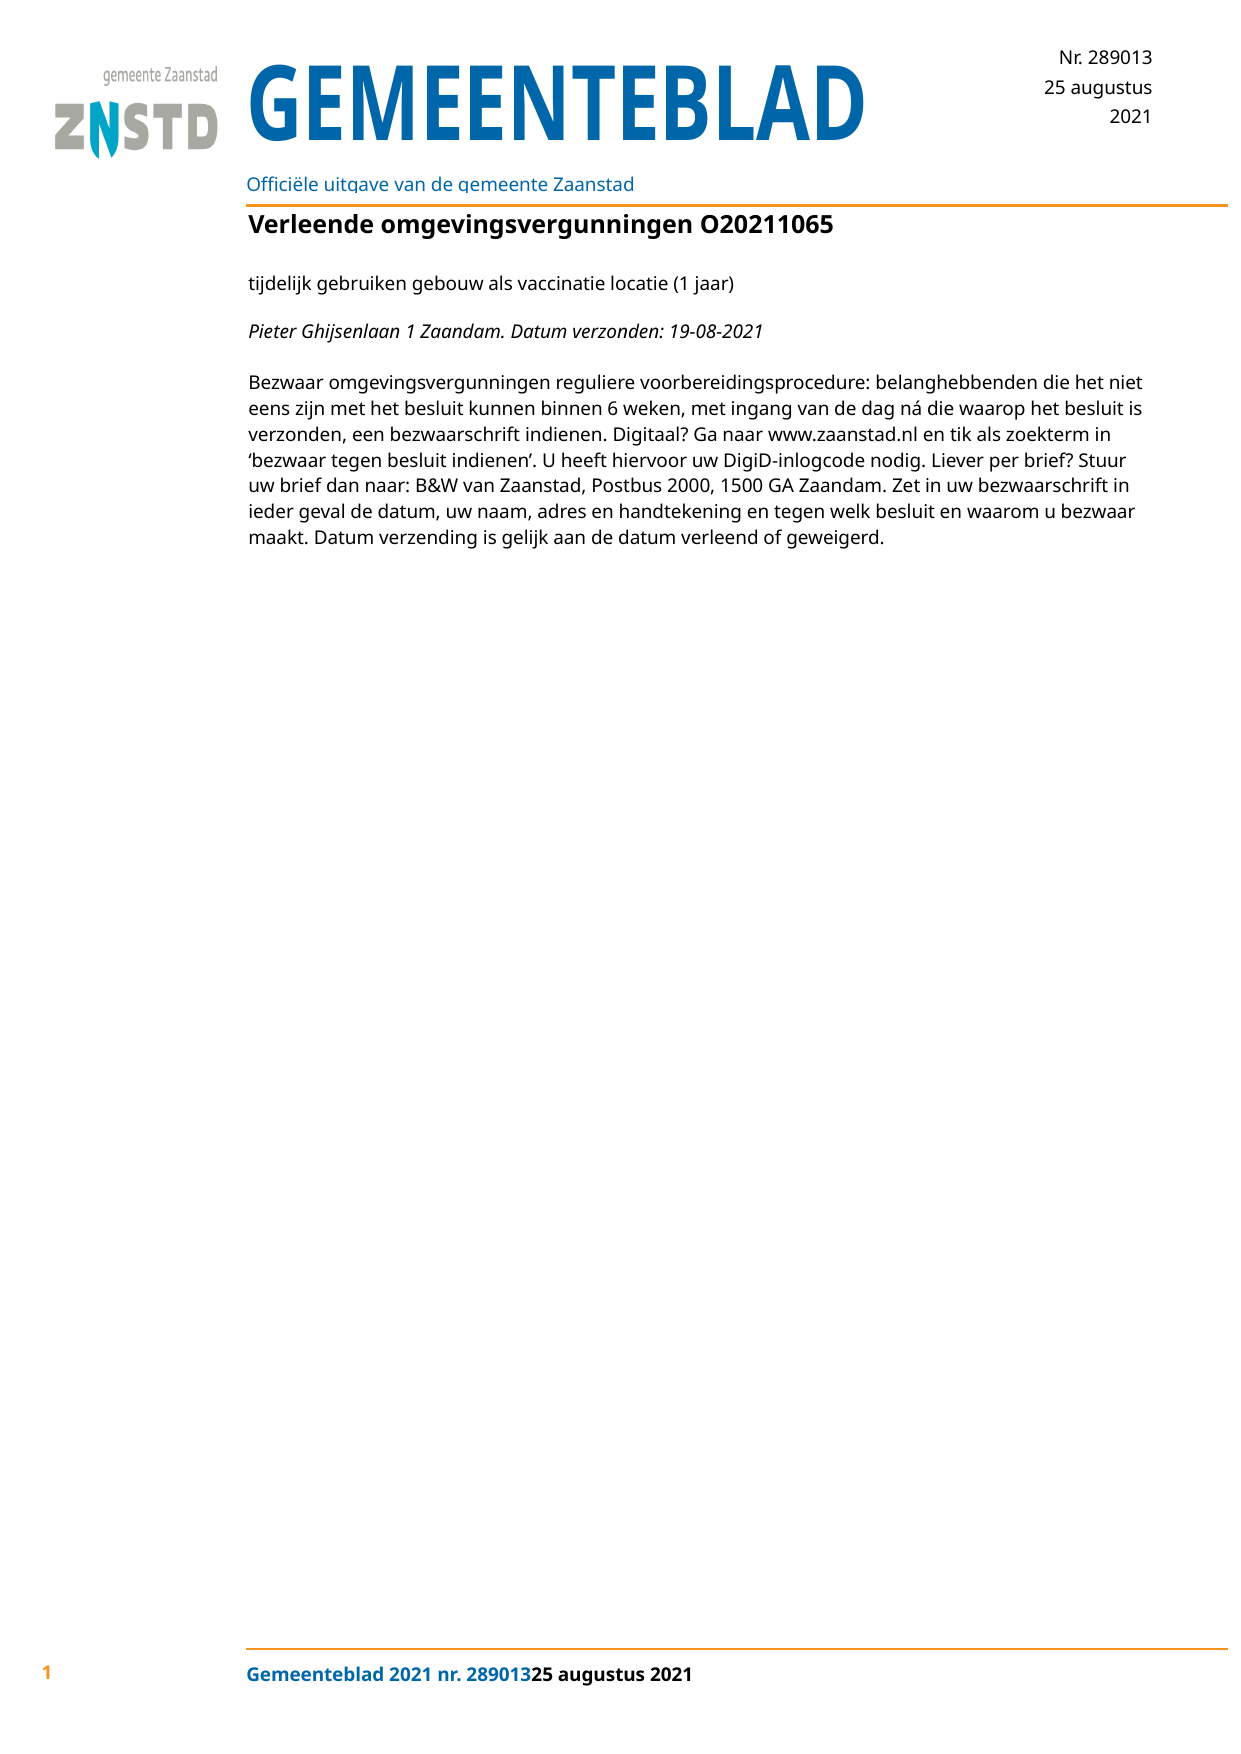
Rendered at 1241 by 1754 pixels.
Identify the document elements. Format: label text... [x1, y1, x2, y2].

text tijdelijk gebruiken gebouw als vaccinatie locatie (1 jaar) [248, 270, 1152, 296]
text Bezwaar omgevingsvergunningen reguliere voorbereidingsprocedure: belanghebbenden die het niet eens zijn met het besluit kunnen binnen 6 weken, met ingang van de dag ná die waarop het besluit is verzonden, een bezwaarschrift indienen. Digitaal? Ga naar www.zaanstad.nl en tik als zoekterm in ‘bezwaar tegen besluit indienen’. U heeft hiervoor uw DigiD-inlogcode nodig. Liever per brief? Stuur uw brief dan naar: B&W van Zaanstad, Postbus 2000, 1500 GA Zaandam. Zet in uw bezwaarschrift in ieder geval de datum, uw naam, adres en handtekening en tegen welk besluit en waarom u bezwaar maakt. Datum verzending is gelijk aan de datum verleend of geweigerd. [248, 369, 1152, 550]
text Pieter Ghijsenlaan 1 Zaandam. Datum verzonden: 19-08-2021 [248, 318, 1152, 344]
text Verleende omgevingsvergunningen O20211065 [248, 207, 1152, 241]
picture [41, 47, 231, 172]
